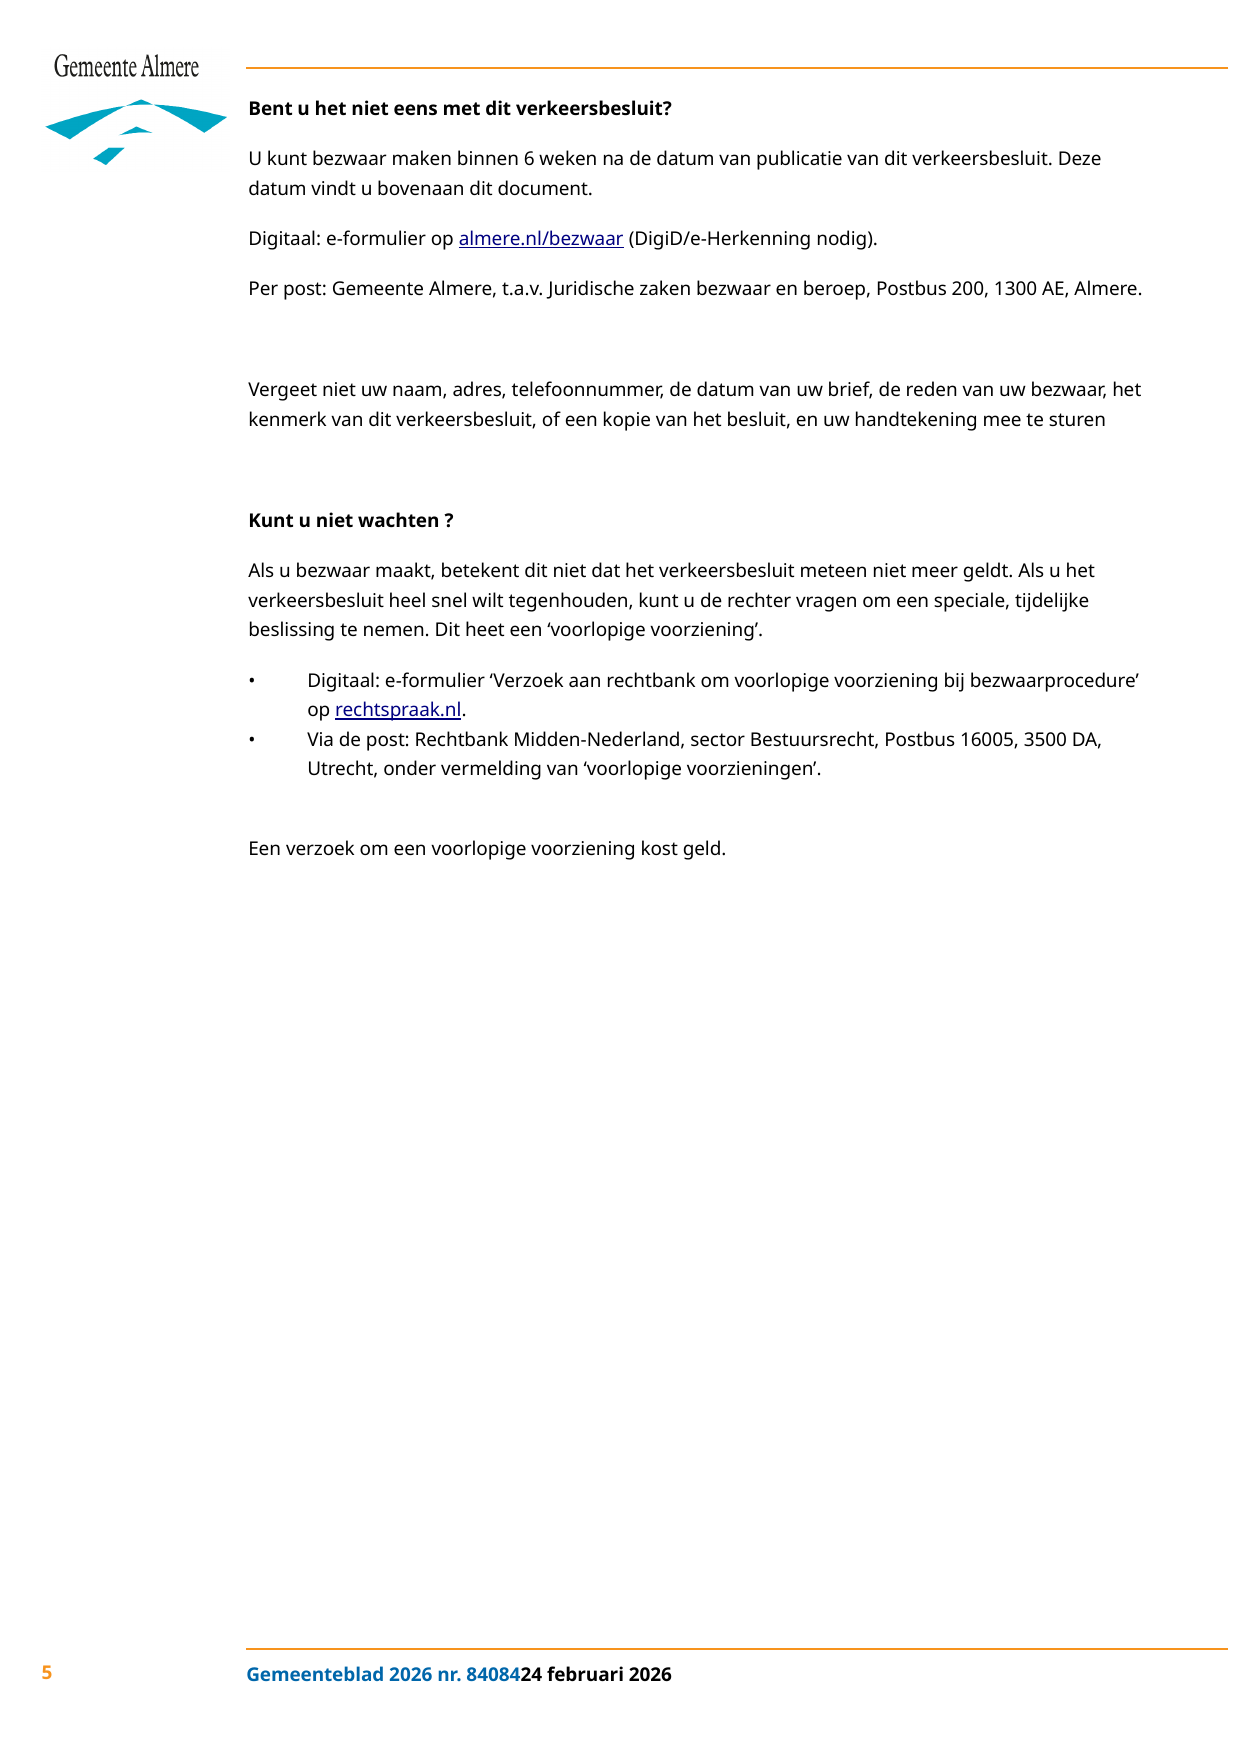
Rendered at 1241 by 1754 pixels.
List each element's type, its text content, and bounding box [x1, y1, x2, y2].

text Kunt u niet wachten ? [248, 507, 1152, 533]
text Digitaal: e-formulier op almere.nl/bezwaar (DigiD/e-Herkenning nodig). [248, 225, 1152, 251]
text Bent u het niet eens met dit verkeersbesluit? [248, 95, 1152, 121]
list Digitaal: e-formulier ‘Verzoek aan rechtbank om voorlopige voorziening bij bezwaarprocedure’ op rechtspraak.nl. [248, 667, 1152, 722]
text Een verzoek om een voorlopige voorziening kost geld. [248, 836, 1152, 861]
text Per post: Gemeente Almere, t.a.v. Juridische zaken bezwaar en beroep, Postbus 200, 1300 AE, Almere. [248, 276, 1152, 301]
picture [41, 47, 231, 172]
list Via de post: Rechtbank Midden-Nederland, sector Bestuursrecht, Postbus 16005, 3500 DA, Utrecht, onder vermelding van ‘voorlopige voorzieningen’. [248, 726, 1152, 781]
text Als u bezwaar maakt, betekent dit niet dat het verkeersbesluit meteen niet meer geldt. Als u het verkeersbesluit heel snel wilt tegenhouden, kunt u de rechter vragen om een speciale, tijdelijke beslissing te nemen. Dit heet een ‘voorlopige voorziening’. [248, 557, 1152, 642]
text Vergeet niet uw naam, adres, telefoonnummer, de datum van uw brief, de reden van uw bezwaar, het kenmerk van dit verkeersbesluit, of een kopie van het besluit, en uw handtekening mee te sturen [248, 376, 1152, 432]
text U kunt bezwaar maken binnen 6 weken na de datum van publicatie van dit verkeersbesluit. Deze datum vindt u bovenaan dit document. [248, 145, 1152, 201]
